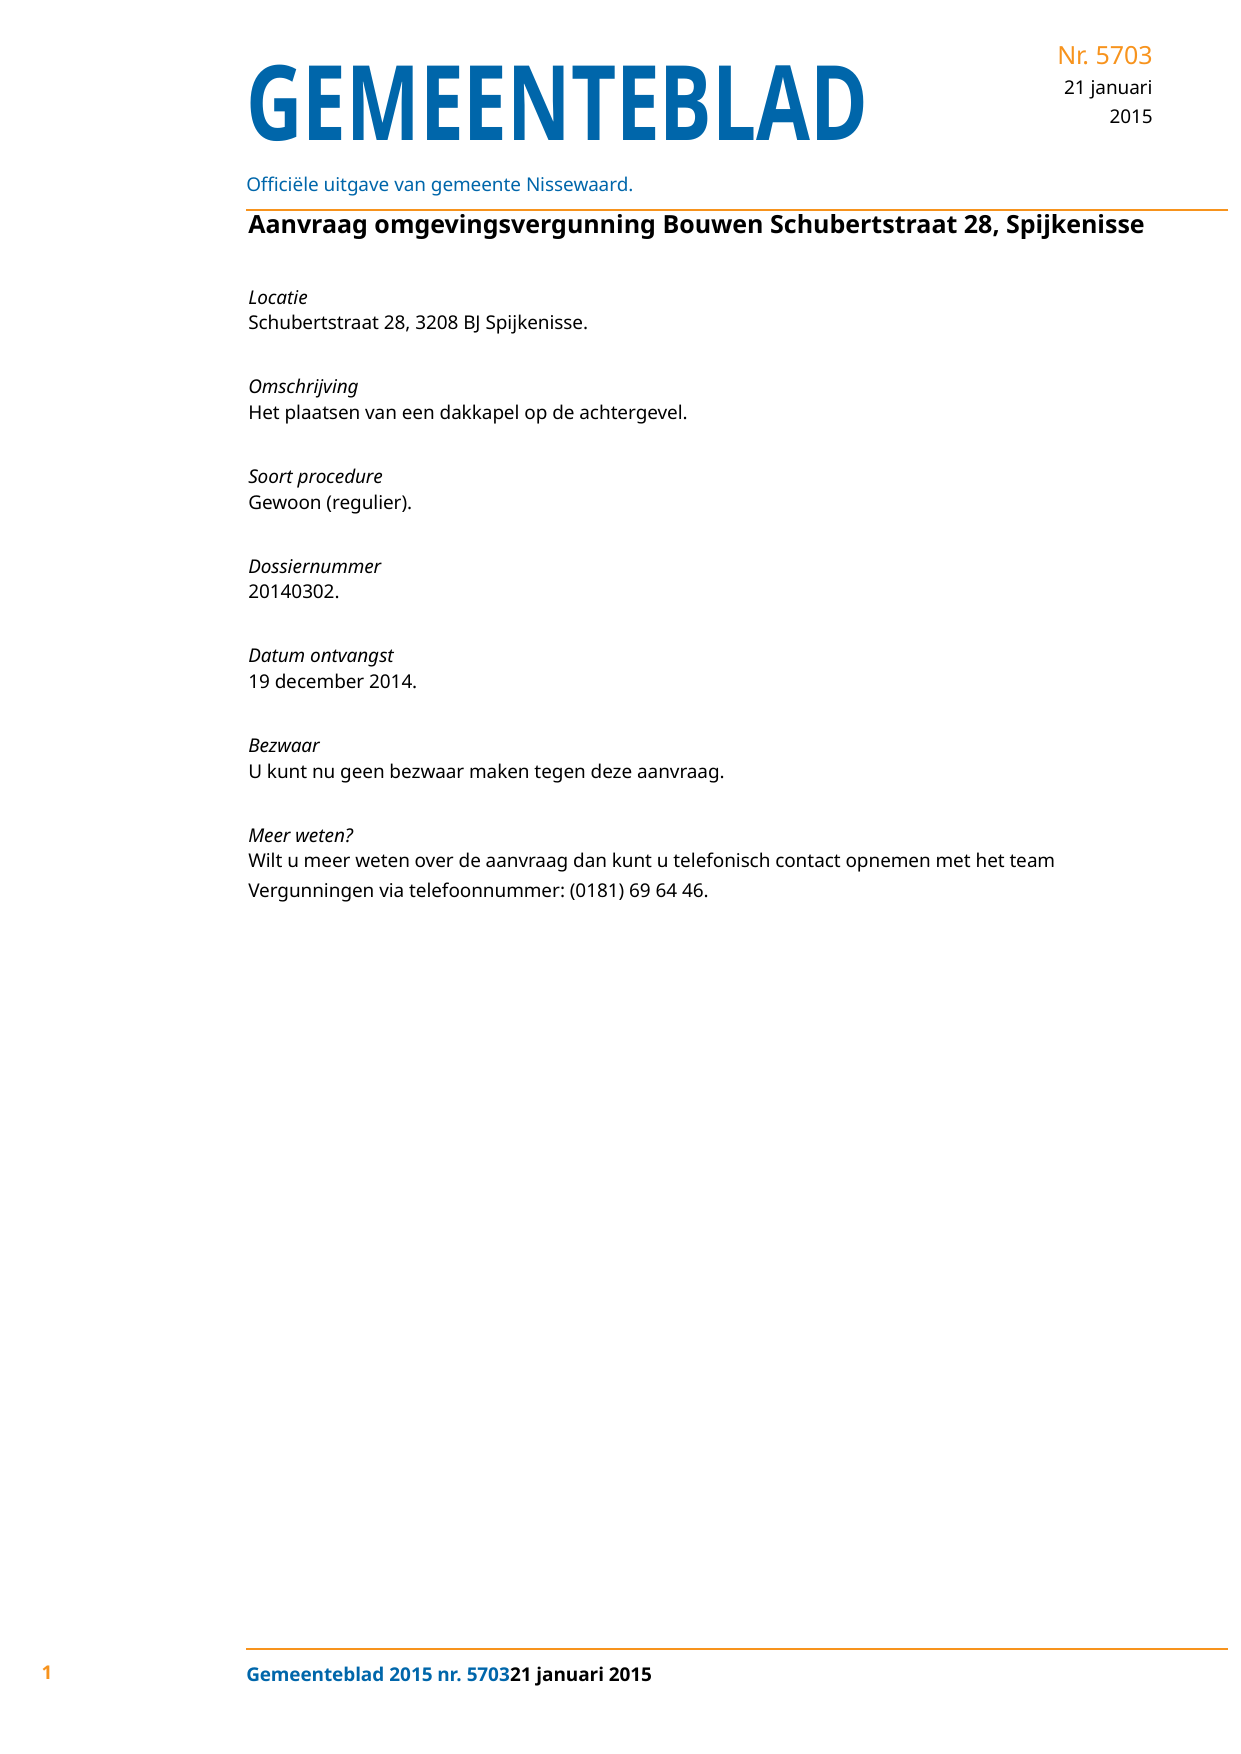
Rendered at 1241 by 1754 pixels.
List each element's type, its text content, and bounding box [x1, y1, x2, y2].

text Omschrijving [248, 373, 1152, 399]
text Wilt u meer weten over de aanvraag dan kunt u telefonisch contact opnemen met het team Vergunningen via telefoonnummer: (0181) 69 64 46. [248, 848, 1152, 903]
text Locatie [248, 284, 1152, 309]
text Dossiernummer [248, 553, 1152, 579]
text Soort procedure [248, 463, 1152, 489]
text U kunt nu geen bezwaar maken tegen deze aanvraag. [248, 758, 1152, 784]
text Schubertstraat 28, 3208 BJ Spijkenisse. [248, 309, 1152, 335]
text Het plaatsen van een dakkapel op de achtergevel. [248, 399, 1152, 425]
text Aanvraag omgevingsvergunning Bouwen Schubertstraat 28, Spijkenisse [248, 211, 1152, 241]
picture [41, 47, 231, 172]
text Datum ontvangst [248, 643, 1152, 668]
text 19 december 2014. [248, 668, 1152, 694]
text 20140302. [248, 579, 1152, 604]
text Bezwaar [248, 732, 1152, 758]
text Gewoon (regulier). [248, 489, 1152, 515]
text Meer weten? [248, 822, 1152, 848]
